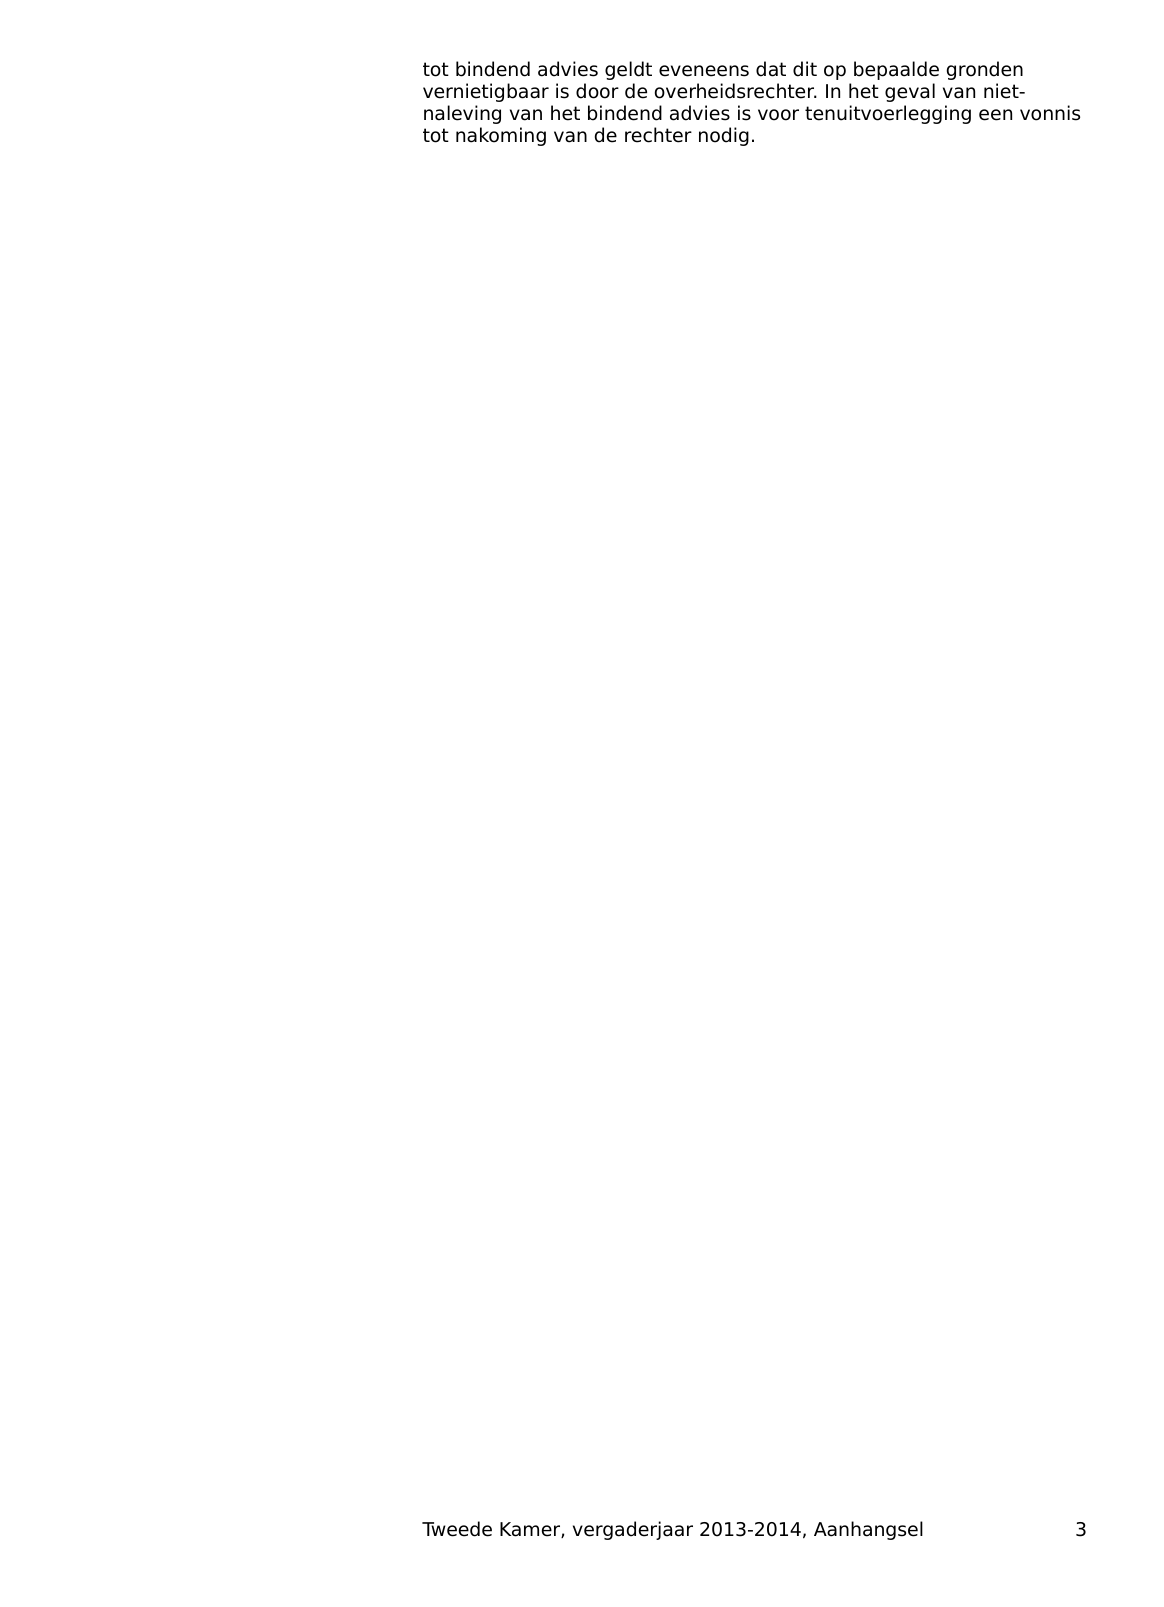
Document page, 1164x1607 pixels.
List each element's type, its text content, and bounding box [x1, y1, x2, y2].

text tot bindend advies geldt eveneens dat dit op bepaalde gronden vernietigbaar is door de overheidsrechter. In het geval van niet-naleving van het bindend advies is voor tenuitvoerlegging een vonnis tot nakoming van de rechter nodig. [422, 59, 1087, 147]
